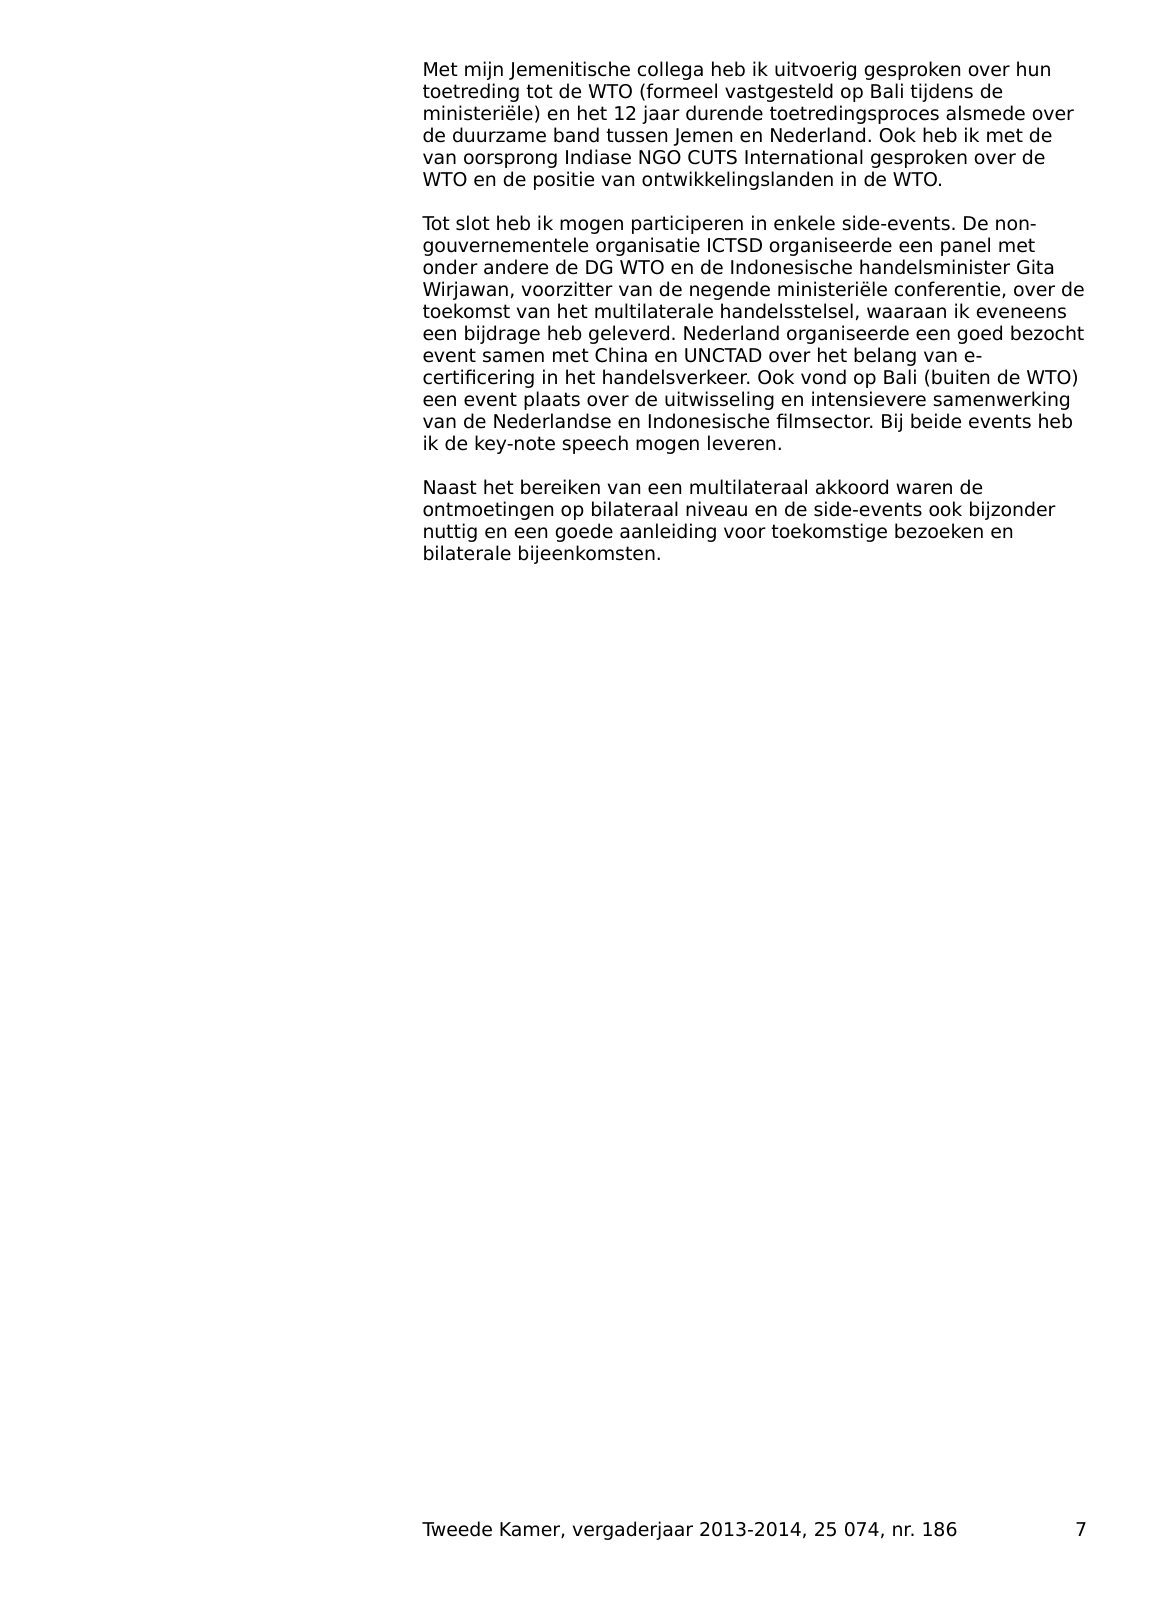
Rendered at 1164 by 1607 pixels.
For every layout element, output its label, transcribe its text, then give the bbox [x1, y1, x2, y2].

text Naast het bereiken van een multilateraal akkoord waren de ontmoetingen op bilateraal niveau en de side-events ook bijzonder nuttig en een goede aanleiding voor toekomstige bezoeken en bilaterale bijeenkomsten. [422, 477, 1087, 565]
text Met mijn Jemenitische collega heb ik uitvoerig gesproken over hun toetreding tot de WTO (formeel vastgesteld op Bali tijdens de ministeriële) en het 12 jaar durende toetredingsproces alsmede over de duurzame band tussen Jemen en Nederland. Ook heb ik met de van oorsprong Indiase NGO CUTS International gesproken over de WTO en de positie van ontwikkelingslanden in de WTO. [422, 59, 1087, 191]
text Tot slot heb ik mogen participeren in enkele side-events. De non-gouvernementele organisatie ICTSD organiseerde een panel met onder andere de DG WTO en de Indonesische handelsminister Gita Wirjawan, voorzitter van de negende ministeriële conferentie, over de toekomst van het multilaterale handelsstelsel, waaraan ik eveneens een bijdrage heb geleverd. Nederland organiseerde een goed bezocht event samen met China en UNCTAD over het belang van e-certificering in het handelsverkeer. Ook vond op Bali (buiten de WTO) een event plaats over de uitwisseling en intensievere samenwerking van de Nederlandse en Indonesische filmsector. Bij beide events heb ik de key-note speech mogen leveren. [422, 213, 1087, 455]
